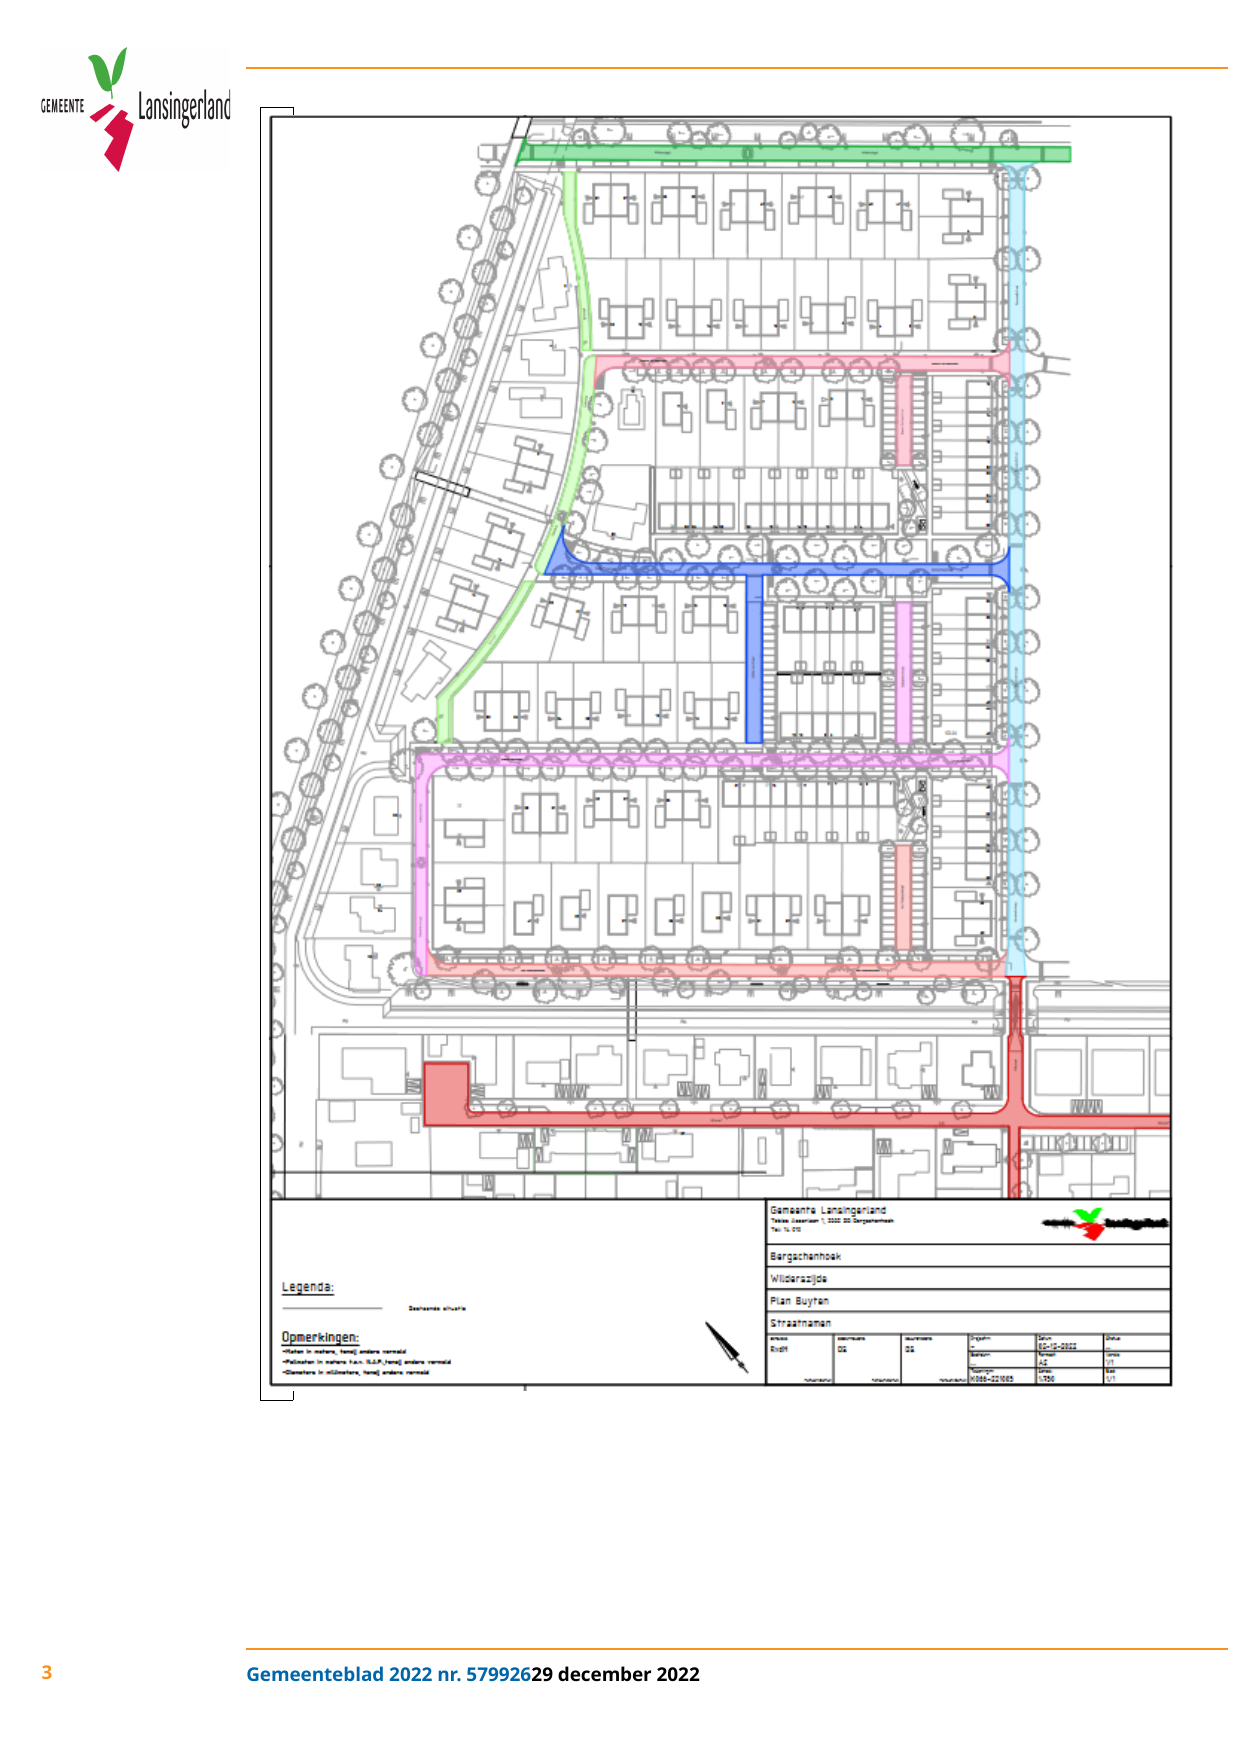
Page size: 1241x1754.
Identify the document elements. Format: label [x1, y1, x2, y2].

picture [41, 47, 231, 172]
picture [268, 115, 1173, 1391]
